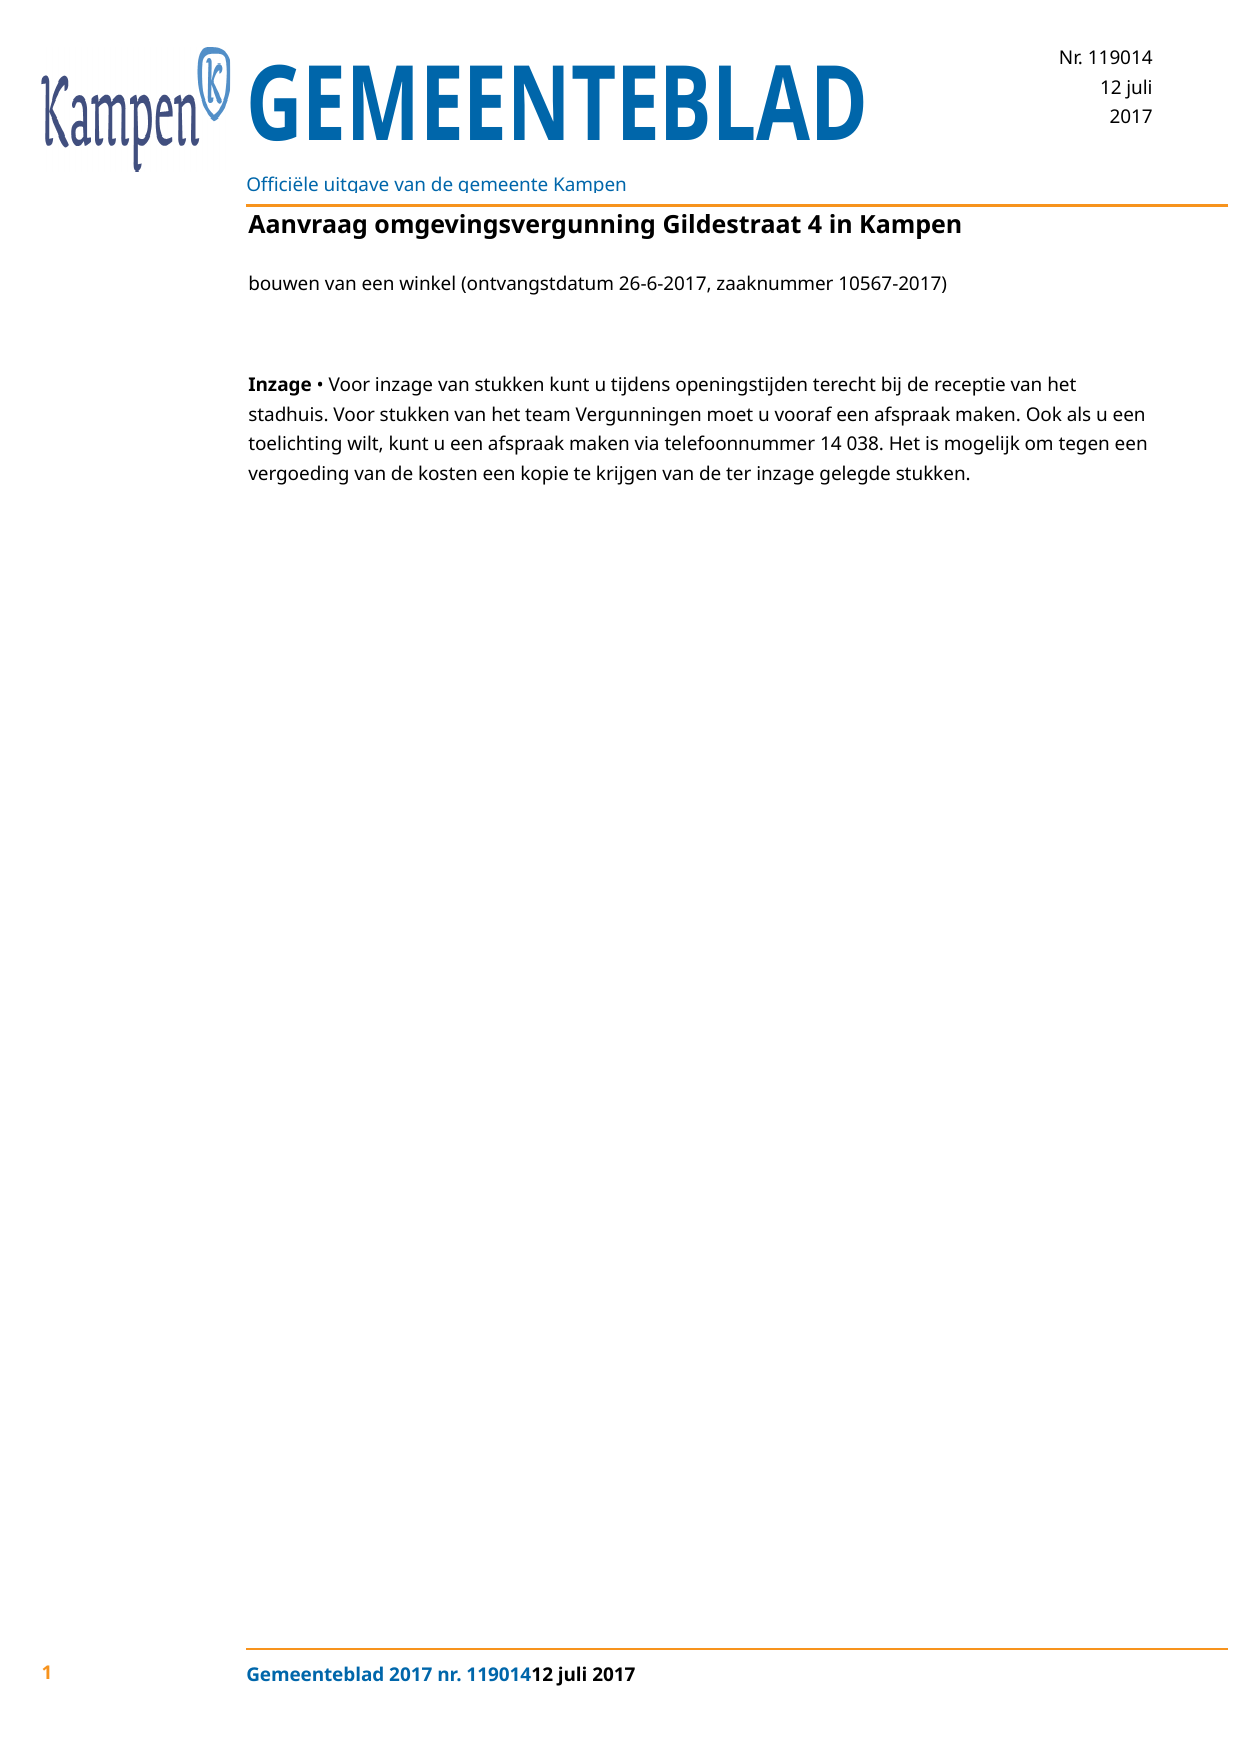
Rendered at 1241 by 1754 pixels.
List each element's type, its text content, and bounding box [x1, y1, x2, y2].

picture [41, 47, 231, 172]
text Aanvraag omgevingsvergunning Gildestraat 4 in Kampen [248, 207, 1152, 241]
text Inzage • Voor inzage van stukken kunt u tijdens openingstijden terecht bij de receptie van het stadhuis. Voor stukken van het team Vergunningen moet u vooraf een afspraak maken. Ook als u een toelichting wilt, kunt u een afspraak maken via telefoonnummer 14 038. Het is mogelijk om tegen een vergoeding van de kosten een kopie te krijgen van de ter inzage gelegde stukken. [248, 371, 1152, 486]
text bouwen van een winkel (ontvangstdatum 26-6-2017, zaaknummer 10567-2017) [248, 270, 1152, 296]
